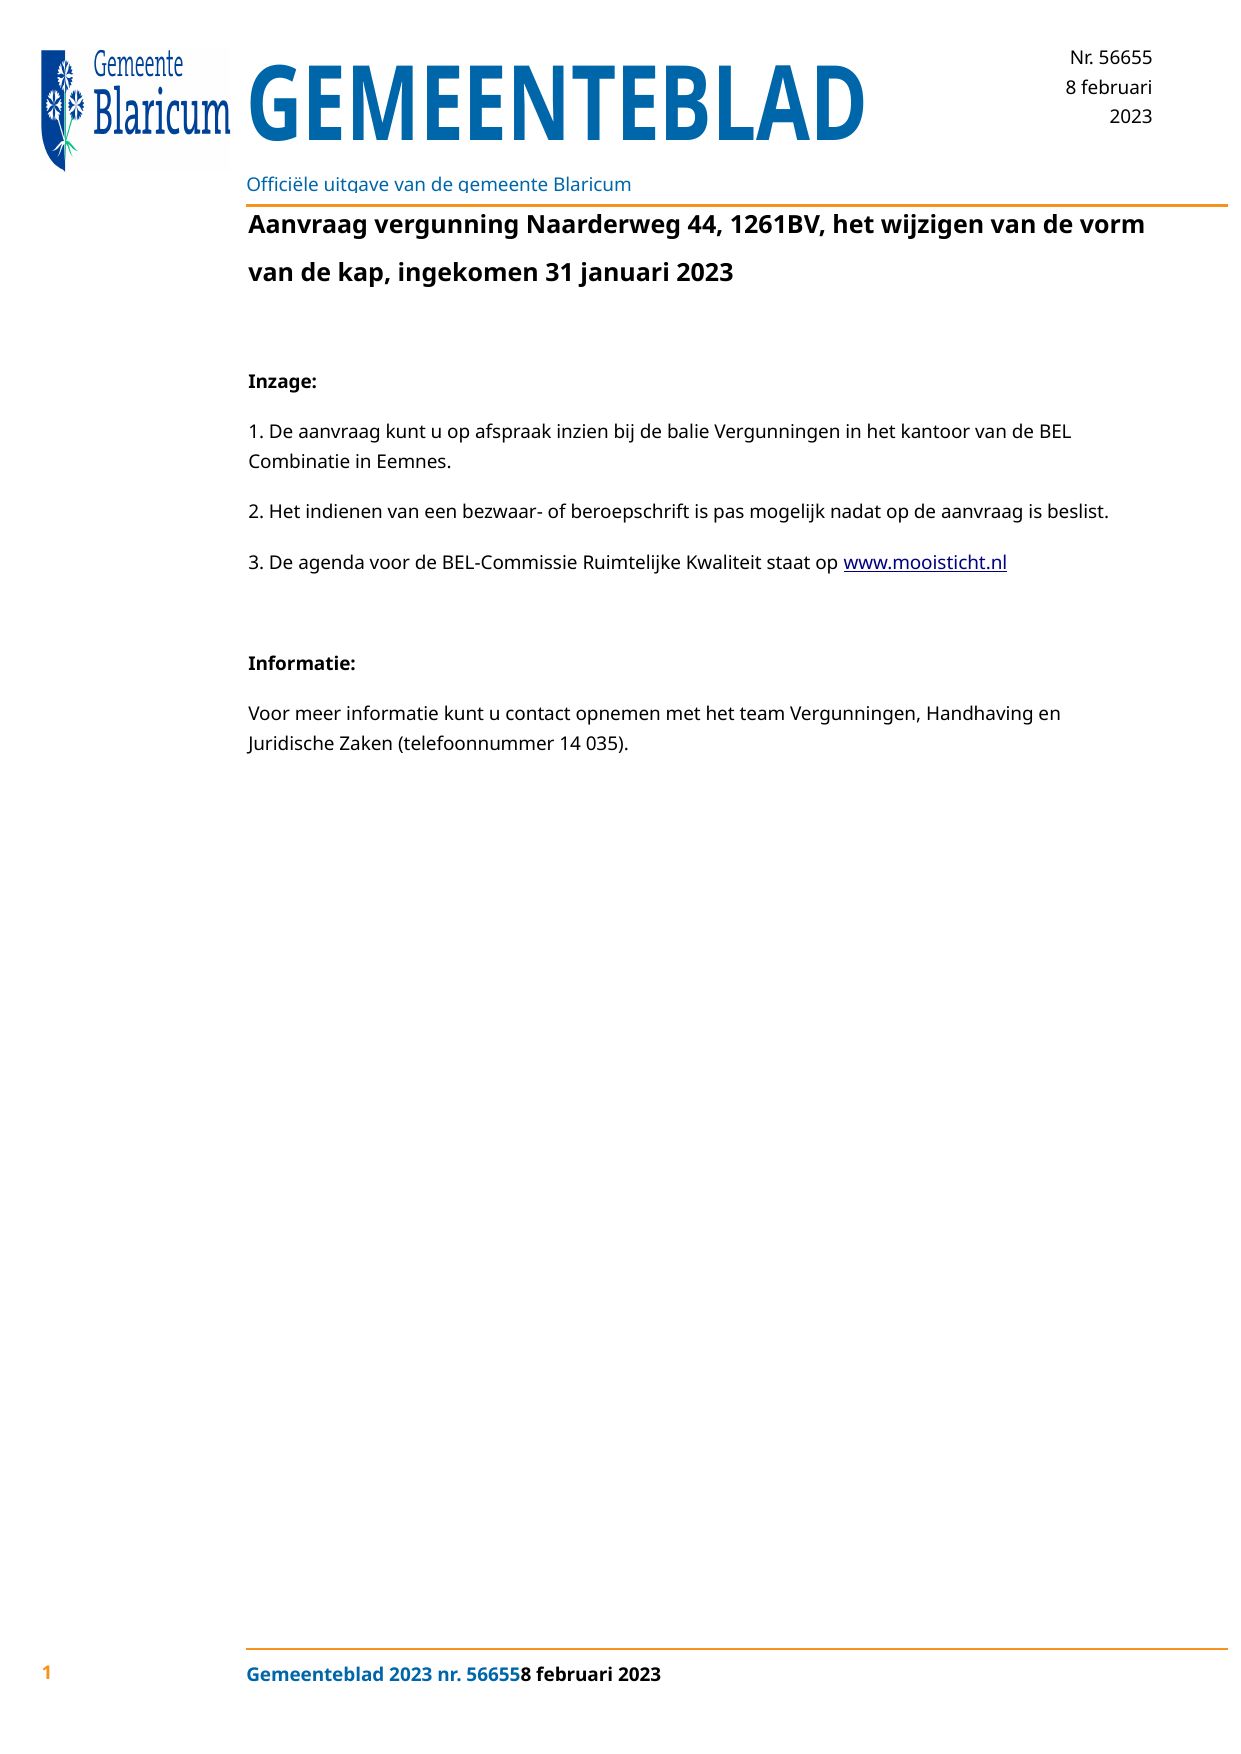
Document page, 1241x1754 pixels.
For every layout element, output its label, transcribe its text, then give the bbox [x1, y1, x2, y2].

text 1. De aanvraag kunt u op afspraak inzien bij de balie Vergunningen in het kantoor van de BEL Combinatie in Eemnes. [248, 419, 1152, 474]
text Inzage: [248, 368, 1152, 394]
text 2. Het indienen van een bezwaar- of beroepschrift is pas mogelijk nadat op de aanvraag is beslist. [248, 499, 1152, 524]
text Voor meer informatie kunt u contact opnemen met het team Vergunningen, Handhaving en Juridische Zaken (telefoonnummer 14 035). [248, 700, 1152, 756]
text 3. De agenda voor de BEL-Commissie Ruimtelijke Kwaliteit staat op www.mooisticht.nl [248, 549, 1152, 575]
picture [41, 47, 231, 172]
text Informatie: [248, 650, 1152, 676]
text Aanvraag vergunning Naarderweg 44, 1261BV, het wijzigen van de vorm van de kap, ingekomen 31 januari 2023 [248, 207, 1152, 288]
